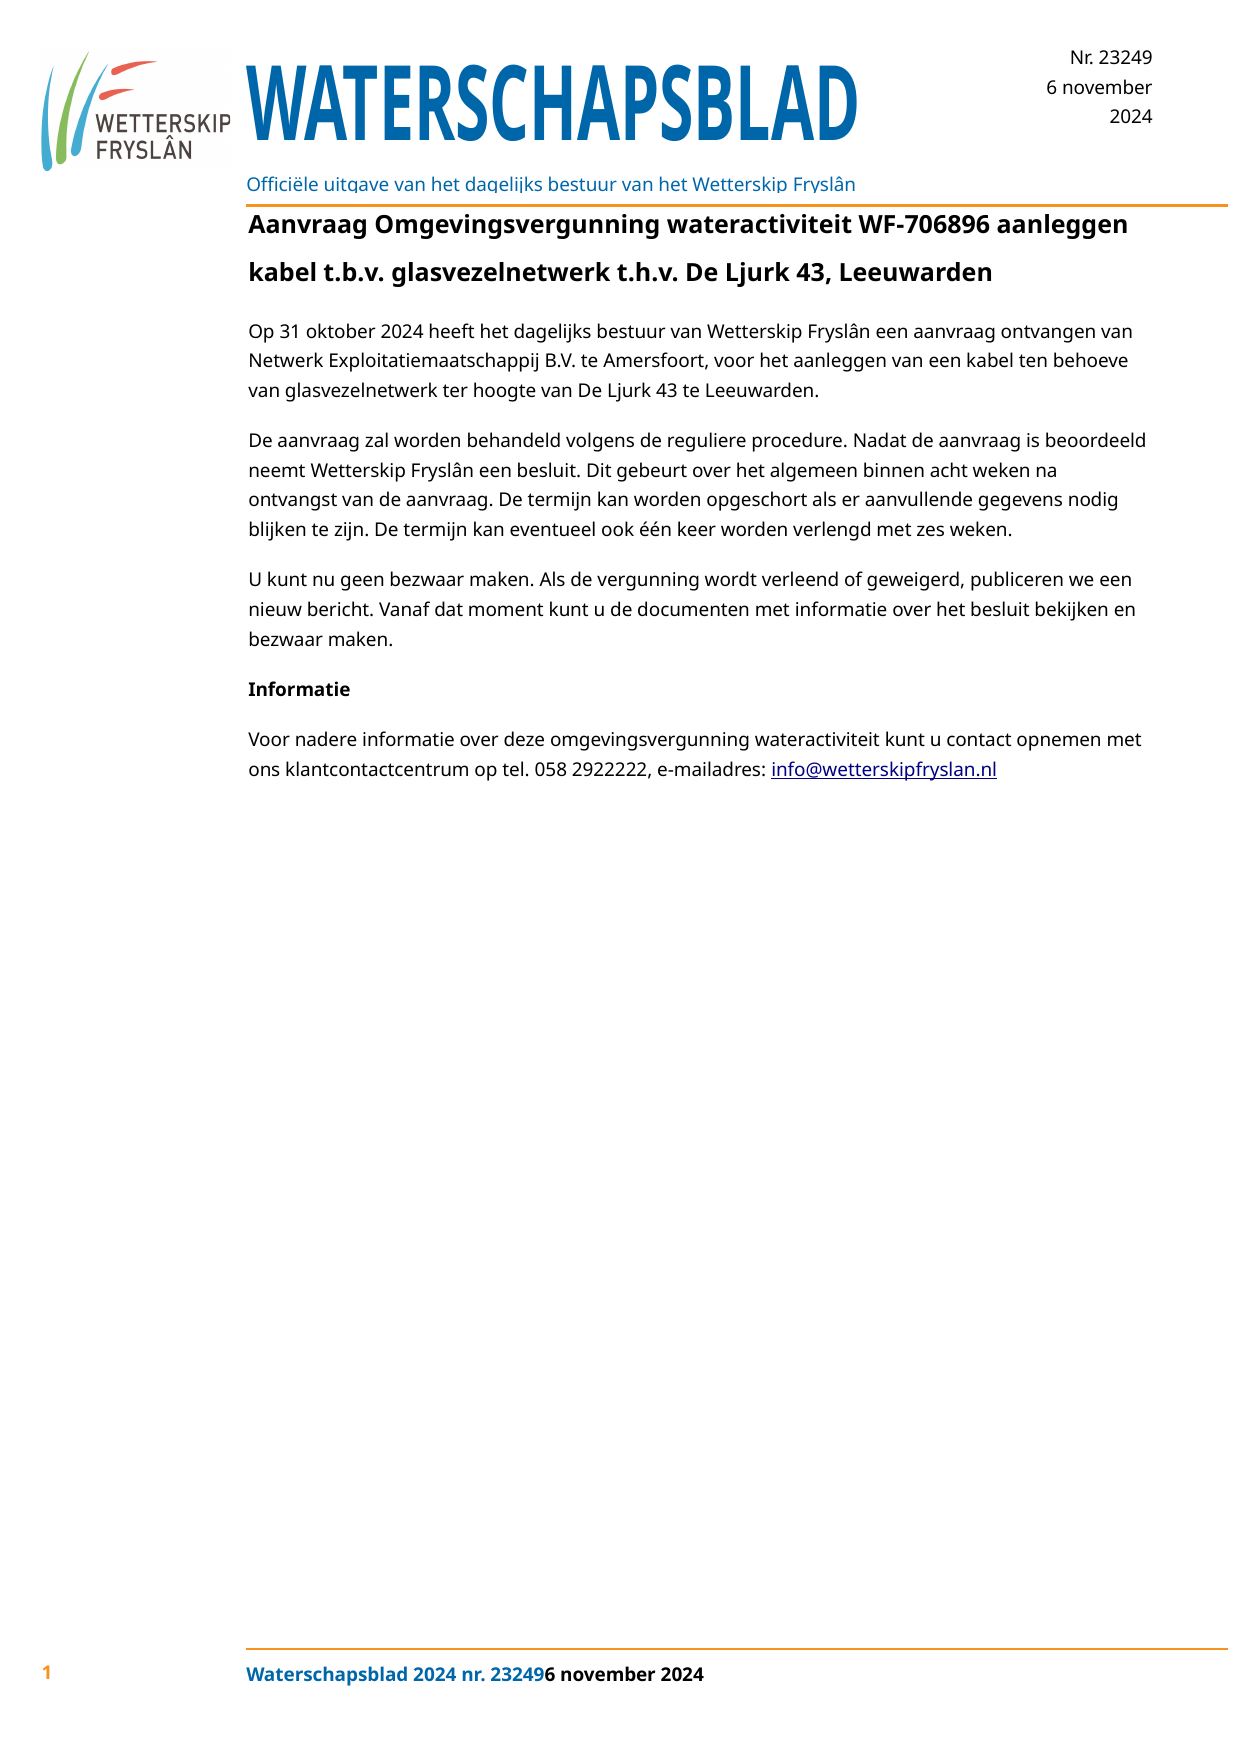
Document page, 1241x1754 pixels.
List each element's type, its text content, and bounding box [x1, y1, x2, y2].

picture [41, 47, 231, 172]
text Op 31 oktober 2024 heeft het dagelijks bestuur van Wetterskip Fryslân een aanvraag ontvangen van Netwerk Exploitatiemaatschappij B.V. te Amersfoort, voor het aanleggen van een kabel ten behoeve van glasvezelnetwerk ter hoogte van De Ljurk 43 te Leeuwarden. [248, 318, 1152, 403]
text U kunt nu geen bezwaar maken. Als de vergunning wordt verleend of geweigerd, publiceren we een nieuw bericht. Vanaf dat moment kunt u de documenten met informatie over het besluit bekijken en bezwaar maken. [248, 567, 1152, 652]
text Informatie [248, 676, 1152, 702]
text Voor nadere informatie over deze omgevingsvergunning wateractiviteit kunt u contact opnemen met ons klantcontactcentrum op tel. 058 2922222, e-mailadres: info@wetterskipfryslan.nl [248, 727, 1152, 782]
text De aanvraag zal worden behandeld volgens de reguliere procedure. Nadat de aanvraag is beoordeeld neemt Wetterskip Fryslân een besluit. Dit gebeurt over het algemeen binnen acht weken na ontvangst van de aanvraag. De termijn kan worden opgeschort als er aanvullende gegevens nodig blijken te zijn. De termijn kan eventueel ook één keer worden verlengd met zes weken. [248, 427, 1152, 542]
text Aanvraag Omgevingsvergunning wateractiviteit WF-706896 aanleggen kabel t.b.v. glasvezelnetwerk t.h.v. De Ljurk 43, Leeuwarden [248, 207, 1152, 288]
